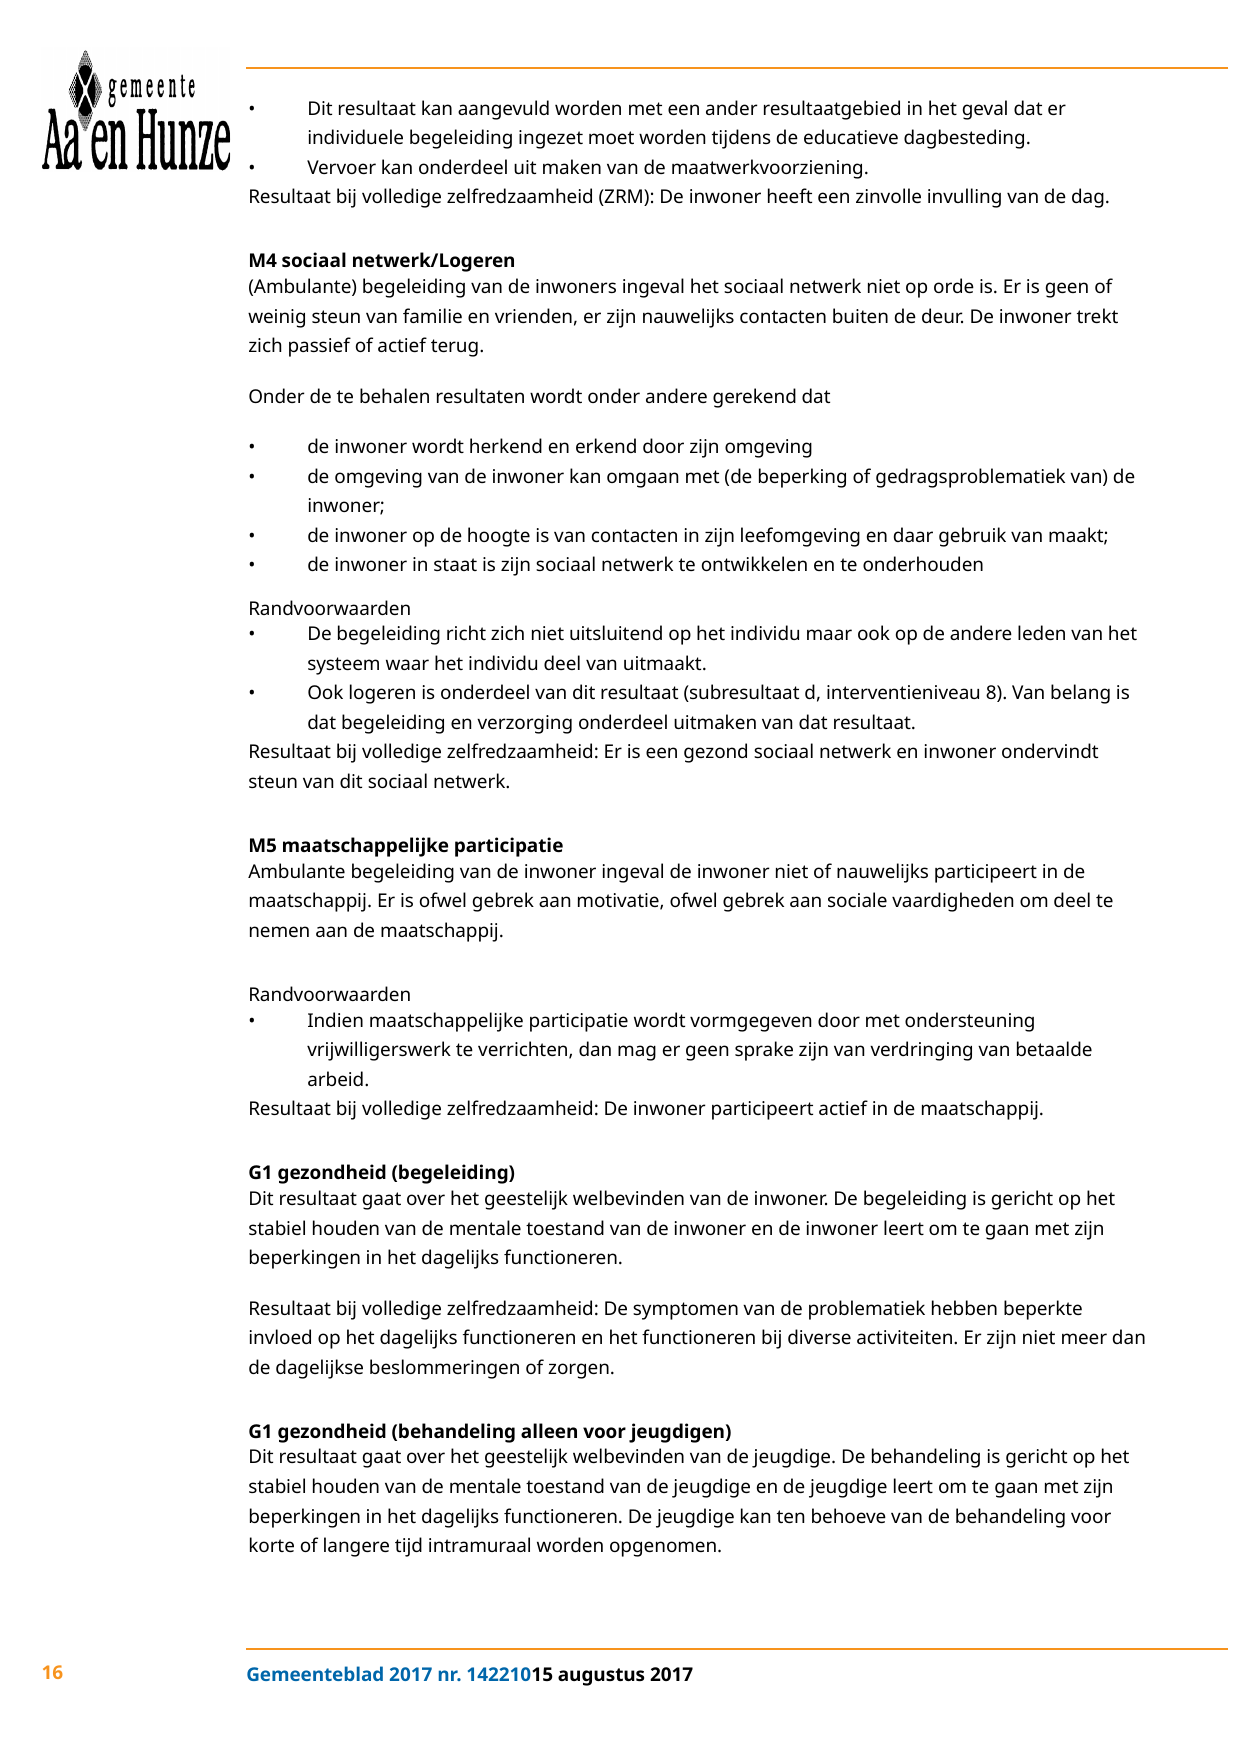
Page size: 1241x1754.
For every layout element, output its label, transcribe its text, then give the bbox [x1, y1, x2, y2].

list de inwoner op de hoogte is van contacten in zijn leefomgeving en daar gebruik van maakt; [248, 522, 1152, 548]
text G1 gezondheid (begeleiding) [248, 1159, 1152, 1185]
list de inwoner wordt herkend en erkend door zijn omgeving [248, 433, 1152, 459]
text M4 sociaal netwerk/Logeren [248, 247, 1152, 273]
list Indien maatschappelijke participatie wordt vormgegeven door met ondersteuning vrijwilligerswerk te verrichten, dan mag er geen sprake zijn van verdringing van betaalde arbeid. [248, 1007, 1152, 1092]
text Resultaat bij volledige zelfredzaamheid: De symptomen van de problematiek hebben beperkte invloed op het dagelijks functioneren en het functioneren bij diverse activiteiten. Er zijn niet meer dan de dagelijkse beslommeringen of zorgen. [248, 1295, 1152, 1380]
text Onder de te behalen resultaten wordt onder andere gerekend dat [248, 383, 1152, 408]
text G1 gezondheid (behandeling alleen voor jeugdigen) [248, 1418, 1152, 1444]
list de omgeving van de inwoner kan omgaan met (de beperking of gedragsproblematiek van) de inwoner; [248, 463, 1152, 518]
list Ook logeren is onderdeel van dit resultaat (subresultaat d, interventieniveau 8). Van belang is dat begeleiding en verzorging onderdeel uitmaken van dat resultaat. [248, 679, 1152, 735]
text Resultaat bij volledige zelfredzaamheid: De inwoner participeert actief in de maatschappij. [248, 1096, 1152, 1121]
list de inwoner in staat is zijn sociaal netwerk te ontwikkelen en te onderhouden [248, 552, 1152, 577]
text Resultaat bij volledige zelfredzaamheid (ZRM): De inwoner heeft een zinvolle invulling van de dag. [248, 183, 1152, 209]
list De begeleiding richt zich niet uitsluitend op het individu maar ook op de andere leden van het systeem waar het individu deel van uitmaakt. [248, 620, 1152, 676]
list Vervoer kan onderdeel uit maken van de maatwerkvoorziening. [248, 154, 1152, 180]
text Dit resultaat gaat over het geestelijk welbevinden van de jeugdige. De behandeling is gericht op het stabiel houden van de mentale toestand van de jeugdige en de jeugdige leert om te gaan met zijn beperkingen in het dagelijks functioneren. De jeugdige kan ten behoeve van de behandeling voor korte of langere tijd intramuraal worden opgenomen. [248, 1444, 1152, 1558]
text Randvoorwaarden [248, 595, 1152, 620]
text Resultaat bij volledige zelfredzaamheid: Er is een gezond sociaal netwerk en inwoner ondervindt steun van dit sociaal netwerk. [248, 739, 1152, 794]
text Ambulante begeleiding van de inwoner ingeval de inwoner niet of nauwelijks participeert in de maatschappij. Er is ofwel gebrek aan motivatie, ofwel gebrek aan sociale vaardigheden om deel te nemen aan de maatschappij. [248, 858, 1152, 943]
picture [41, 47, 231, 172]
text (Ambulante) begeleiding van de inwoners ingeval het sociaal netwerk niet op orde is. Er is geen of weinig steun van familie en vrienden, er zijn nauwelijks contacten buiten de deur. De inwoner trekt zich passief of actief terug. [248, 273, 1152, 358]
text Dit resultaat gaat over het geestelijk welbevinden van de inwoner. De begeleiding is gericht op het stabiel houden van de mentale toestand van de inwoner en de inwoner leert om te gaan met zijn beperkingen in het dagelijks functioneren. [248, 1185, 1152, 1270]
text M5 maatschappelijke participatie [248, 832, 1152, 858]
text Randvoorwaarden [248, 981, 1152, 1007]
list Dit resultaat kan aangevuld worden met een ander resultaatgebied in het geval dat er individuele begeleiding ingezet moet worden tijdens de educatieve dagbesteding. [248, 95, 1152, 150]
